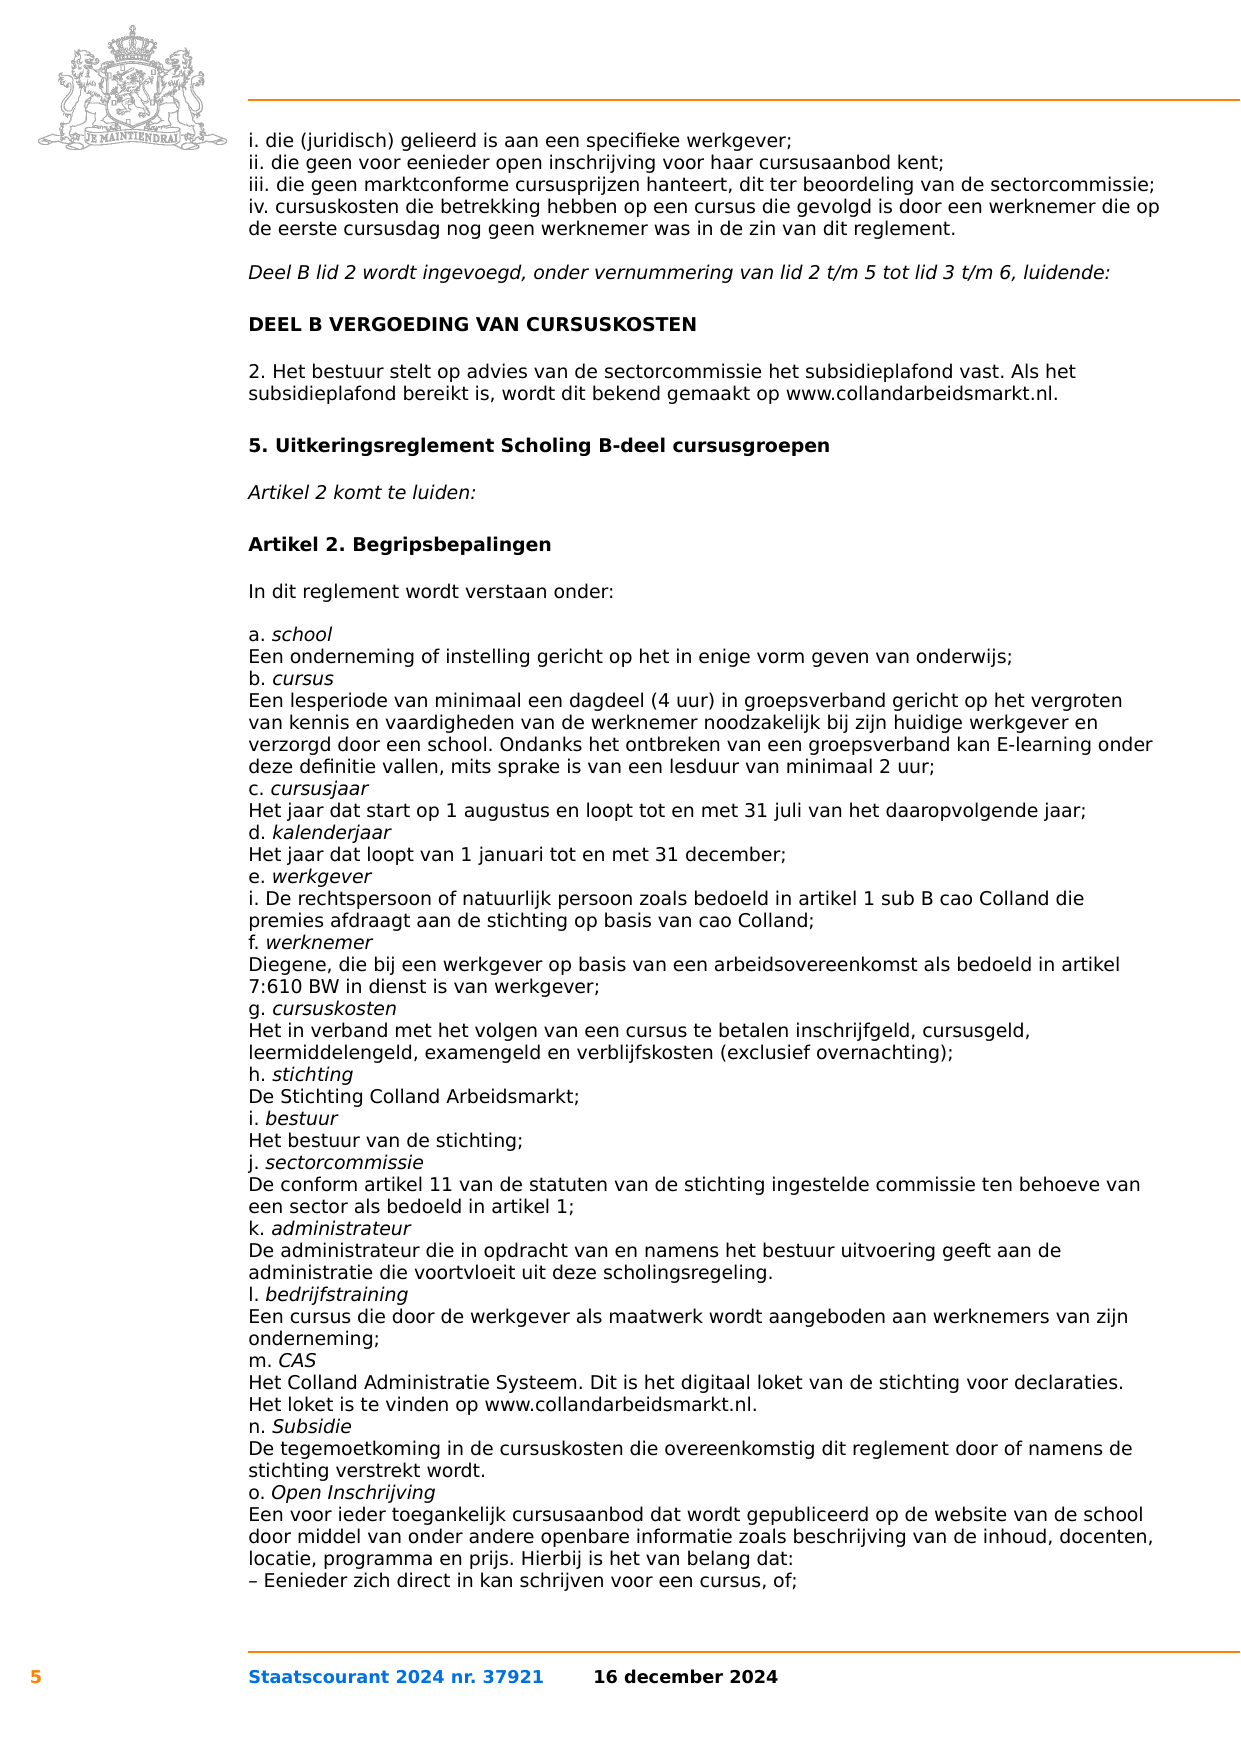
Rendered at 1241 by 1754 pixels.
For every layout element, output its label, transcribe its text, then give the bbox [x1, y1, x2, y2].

text Een onderneming of instelling gericht op het in enige vorm geven van onderwijs; [248, 646, 1163, 668]
text c. cursusjaar [248, 778, 1163, 800]
text Deel B lid 2 wordt ingevoegd, onder vernummering van lid 2 t/m 5 tot lid 3 t/m 6, luidende: [248, 262, 1163, 284]
text De tegemoetkoming in de cursuskosten die overeenkomstig dit reglement door of namens de stichting verstrekt wordt. [248, 1438, 1163, 1482]
text De administrateur die in opdracht van en namens het bestuur uitvoering geeft aan de administratie die voortvloeit uit deze scholingsregeling. [248, 1240, 1163, 1284]
picture [38, 25, 227, 150]
text Het in verband met het volgen van een cursus te betalen inschrijfgeld, cursusgeld, leermiddelengeld, examengeld en verblijfskosten (exclusief overnachting); [248, 1020, 1163, 1064]
text Het Colland Administratie Systeem. Dit is het digitaal loket van de stichting voor declaraties. Het loket is te vinden op www.collandarbeidsmarkt.nl. [248, 1372, 1163, 1416]
text h. stichting [248, 1064, 1163, 1086]
text k. administrateur [248, 1218, 1163, 1240]
text iv. cursuskosten die betrekking hebben op een cursus die gevolgd is door een werknemer die op de eerste cursusdag nog geen werknemer was in de zin van dit reglement. [248, 196, 1163, 240]
text Een lesperiode van minimaal een dagdeel (4 uur) in groepsverband gericht op het vergroten van kennis en vaardigheden van de werknemer noodzakelijk bij zijn huidige werkgever en verzorgd door een school. Ondanks het ontbreken van een groepsverband kan E-learning onder deze definitie vallen, mits sprake is van een lesduur van minimaal 2 uur; [248, 690, 1163, 778]
text l. bedrijfstraining [248, 1284, 1163, 1306]
text Het jaar dat start op 1 augustus en loopt tot en met 31 juli van het daaropvolgende jaar; [248, 800, 1163, 822]
text a. school [248, 624, 1163, 646]
subtitle Artikel 2. Begripsbepalingen [248, 533, 1163, 556]
text j. sectorcommissie [248, 1152, 1163, 1174]
text i. De rechtspersoon of natuurlijk persoon zoals bedoeld in artikel 1 sub B cao Colland die premies afdraagt aan de stichting op basis van cao Colland; [248, 888, 1163, 932]
text d. kalenderjaar [248, 822, 1163, 844]
text Artikel 2 komt te luiden: [248, 482, 1163, 503]
subtitle DEEL B VERGOEDING VAN CURSUSKOSTEN [248, 314, 1163, 336]
text g. cursuskosten [248, 998, 1163, 1020]
text b. cursus [248, 668, 1163, 690]
text Diegene, die bij een werkgever op basis van een arbeidsovereenkomst als bedoeld in artikel 7:610 BW in dienst is van werkgever; [248, 954, 1163, 998]
text ii. die geen voor eenieder open inschrijving voor haar cursusaanbod kent; [248, 152, 1163, 174]
text Een voor ieder toegankelijk cursusaanbod dat wordt gepubliceerd op de website van de school door middel van onder andere openbare informatie zoals beschrijving van de inhoud, docenten, locatie, programma en prijs. Hierbij is het van belang dat: [248, 1503, 1163, 1569]
text e. werkgever [248, 866, 1163, 888]
text In dit reglement wordt verstaan onder: [248, 581, 1163, 602]
text De conform artikel 11 van de statuten van de stichting ingestelde commissie ten behoeve van een sector als bedoeld in artikel 1; [248, 1174, 1163, 1218]
text o. Open Inschrijving [248, 1482, 1163, 1503]
text i. die (juridisch) gelieerd is aan een specifieke werkgever; [248, 130, 1163, 152]
text Een cursus die door de werkgever als maatwerk wordt aangeboden aan werknemers van zijn onderneming; [248, 1306, 1163, 1350]
text m. CAS [248, 1350, 1163, 1372]
text Het bestuur van de stichting; [248, 1130, 1163, 1152]
text De Stichting Colland Arbeidsmarkt; [248, 1086, 1163, 1108]
text 2. Het bestuur stelt op advies van de sectorcommissie het subsidieplafond vast. Als het subsidieplafond bereikt is, wordt dit bekend gemaakt op www.collandarbeidsmarkt.nl. [248, 361, 1163, 404]
text Het jaar dat loopt van 1 januari tot en met 31 december; [248, 844, 1163, 866]
text iii. die geen marktconforme cursusprijzen hanteert, dit ter beoordeling van de sectorcommissie; [248, 174, 1163, 196]
text f. werknemer [248, 932, 1163, 954]
text n. Subsidie [248, 1416, 1163, 1438]
subtitle 5. Uitkeringsreglement Scholing B-deel cursusgroepen [248, 434, 1163, 457]
text i. bestuur [248, 1108, 1163, 1130]
text – Eenieder zich direct in kan schrijven voor een cursus, of; [248, 1569, 1163, 1591]
